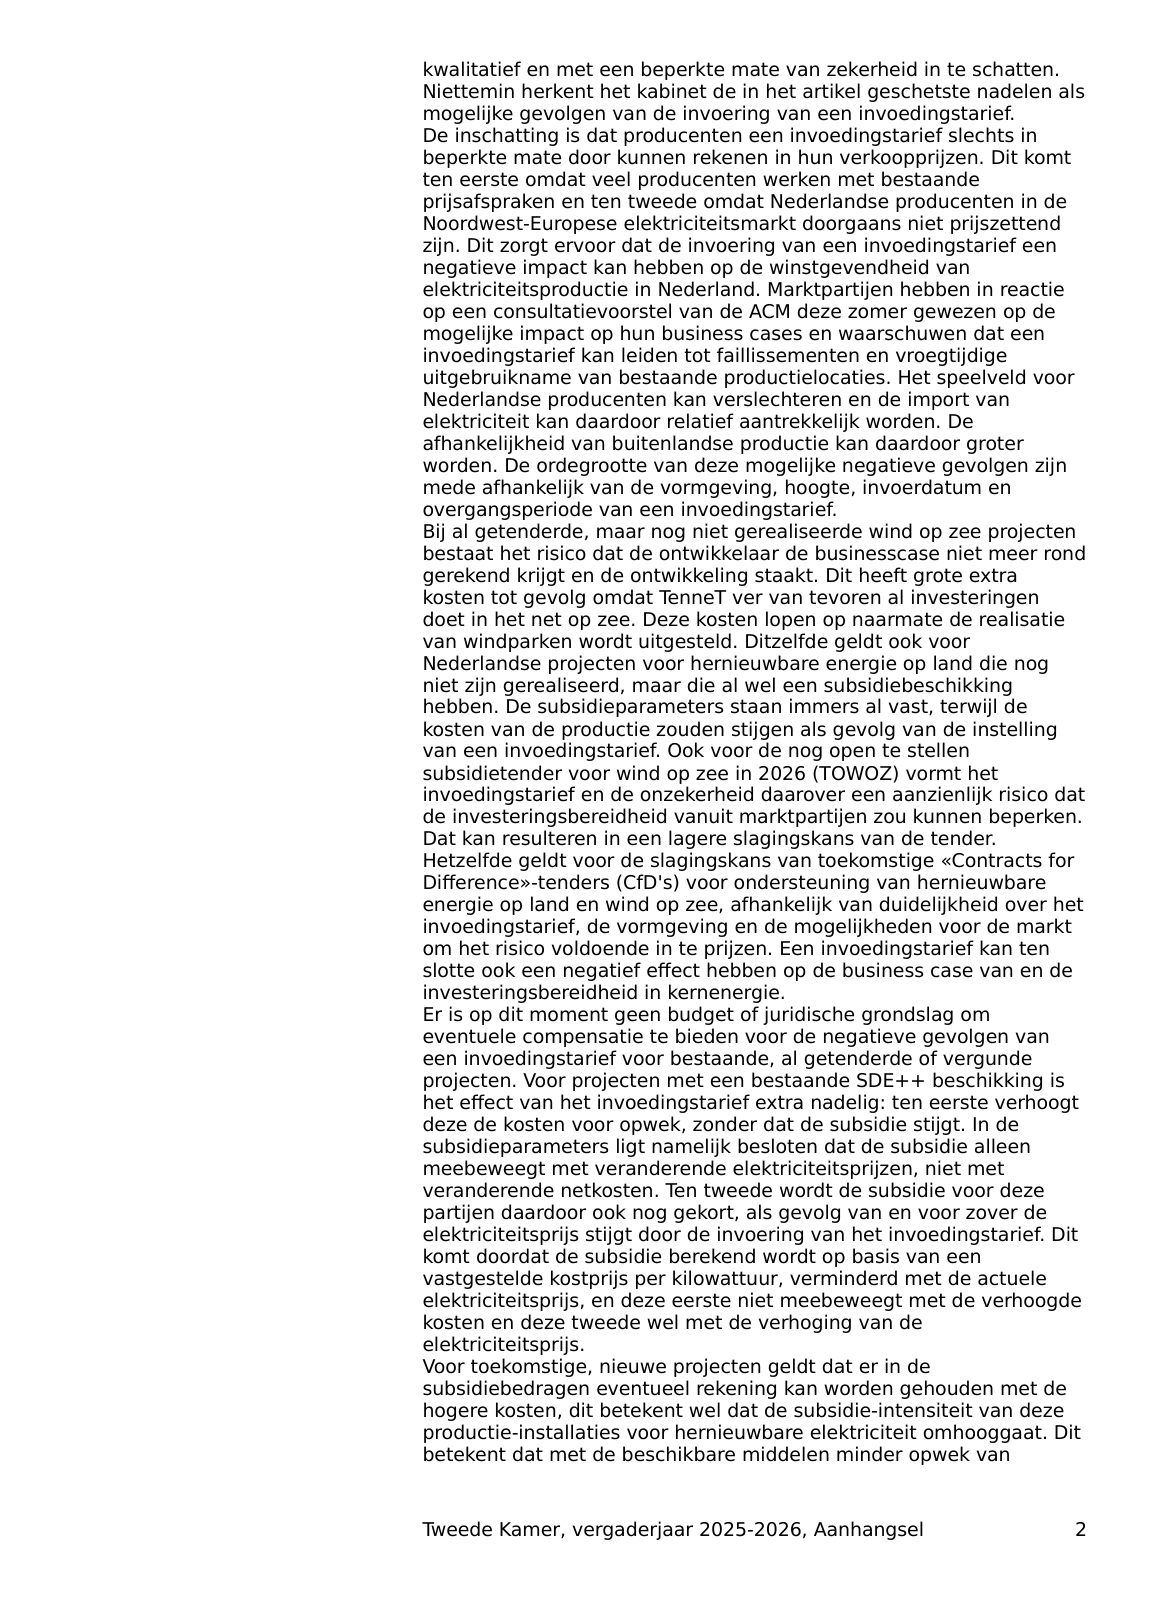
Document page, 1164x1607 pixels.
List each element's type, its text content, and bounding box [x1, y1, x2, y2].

text De inschatting is dat producenten een invoedingstarief slechts in beperkte mate door kunnen rekenen in hun verkoopprijzen. Dit komt ten eerste omdat veel producenten werken met bestaande prijsafspraken en ten tweede omdat Nederlandse producenten in de Noordwest-Europese elektriciteitsmarkt doorgaans niet prijszettend zijn. Dit zorgt ervoor dat de invoering van een invoedingstarief een negatieve impact kan hebben op de winstgevendheid van elektriciteitsproductie in Nederland. Marktpartijen hebben in reactie op een consultatievoorstel van de ACM deze zomer gewezen op de mogelijke impact op hun business cases en waarschuwen dat een invoedingstarief kan leiden tot faillissementen en vroegtijdige uitgebruikname van bestaande productielocaties. Het speelveld voor Nederlandse producenten kan verslechteren en de import van elektriciteit kan daardoor relatief aantrekkelijk worden. De afhankelijkheid van buitenlandse productie kan daardoor groter worden. De ordegrootte van deze mogelijke negatieve gevolgen zijn mede afhankelijk van de vormgeving, hoogte, invoerdatum en overgangsperiode van een invoedingstarief. [422, 125, 1087, 521]
text Er is op dit moment geen budget of juridische grondslag om eventuele compensatie te bieden voor de negatieve gevolgen van een invoedingstarief voor bestaande, al getenderde of vergunde projecten. Voor projecten met een bestaande SDE++ beschikking is het effect van het invoedingstarief extra nadelig: ten eerste verhoogt deze de kosten voor opwek, zonder dat de subsidie stijgt. In de subsidieparameters ligt namelijk besloten dat de subsidie alleen meebeweegt met veranderende elektriciteitsprijzen, niet met veranderende netkosten. Ten tweede wordt de subsidie voor deze partijen daardoor ook nog gekort, als gevolg van en voor zover de elektriciteitsprijs stijgt door de invoering van het invoedingstarief. Dit komt doordat de subsidie berekend wordt op basis van een vastgestelde kostprijs per kilowattuur, verminderd met de actuele elektriciteitsprijs, en deze eerste niet meebeweegt met de verhoogde kosten en deze tweede wel met de verhoging van de elektriciteitsprijs. [422, 1004, 1087, 1356]
text Bij al getenderde, maar nog niet gerealiseerde wind op zee projecten bestaat het risico dat de ontwikkelaar de businesscase niet meer rond gerekend krijgt en de ontwikkeling staakt. Dit heeft grote extra kosten tot gevolg omdat TenneT ver van tevoren al investeringen doet in het net op zee. Deze kosten lopen op naarmate de realisatie van windparken wordt uitgesteld. Ditzelfde geldt ook voor Nederlandse projecten voor hernieuwbare energie op land die nog niet zijn gerealiseerd, maar die al wel een subsidiebeschikking hebben. De subsidieparameters staan immers al vast, terwijl de kosten van de productie zouden stijgen als gevolg van de instelling van een invoedingstarief. Ook voor de nog open te stellen subsidietender voor wind op zee in 2026 (TOWOZ) vormt het invoedingstarief en de onzekerheid daarover een aanzienlijk risico dat de investeringsbereidheid vanuit marktpartijen zou kunnen beperken. Dat kan resulteren in een lagere slagingskans van de tender. Hetzelfde geldt voor de slagingskans van toekomstige «Contracts for Difference»-tenders (CfD's) voor ondersteuning van hernieuwbare energie op land en wind op zee, afhankelijk van duidelijkheid over het invoedingstarief, de vormgeving en de mogelijkheden voor de markt om het risico voldoende in te prijzen. Een invoedingstarief kan ten slotte ook een negatief effect hebben op de business case van en de investeringsbereidheid in kernenergie. [422, 521, 1087, 1004]
text kwalitatief en met een beperkte mate van zekerheid in te schatten. Niettemin herkent het kabinet de in het artikel geschetste nadelen als mogelijke gevolgen van de invoering van een invoedingstarief. [422, 59, 1087, 125]
text Voor toekomstige, nieuwe projecten geldt dat er in de subsidiebedragen eventueel rekening kan worden gehouden met de hogere kosten, dit betekent wel dat de subsidie-intensiteit van deze productie-installaties voor hernieuwbare elektriciteit omhooggaat. Dit betekent dat met de beschikbare middelen minder opwek van [422, 1356, 1087, 1466]
